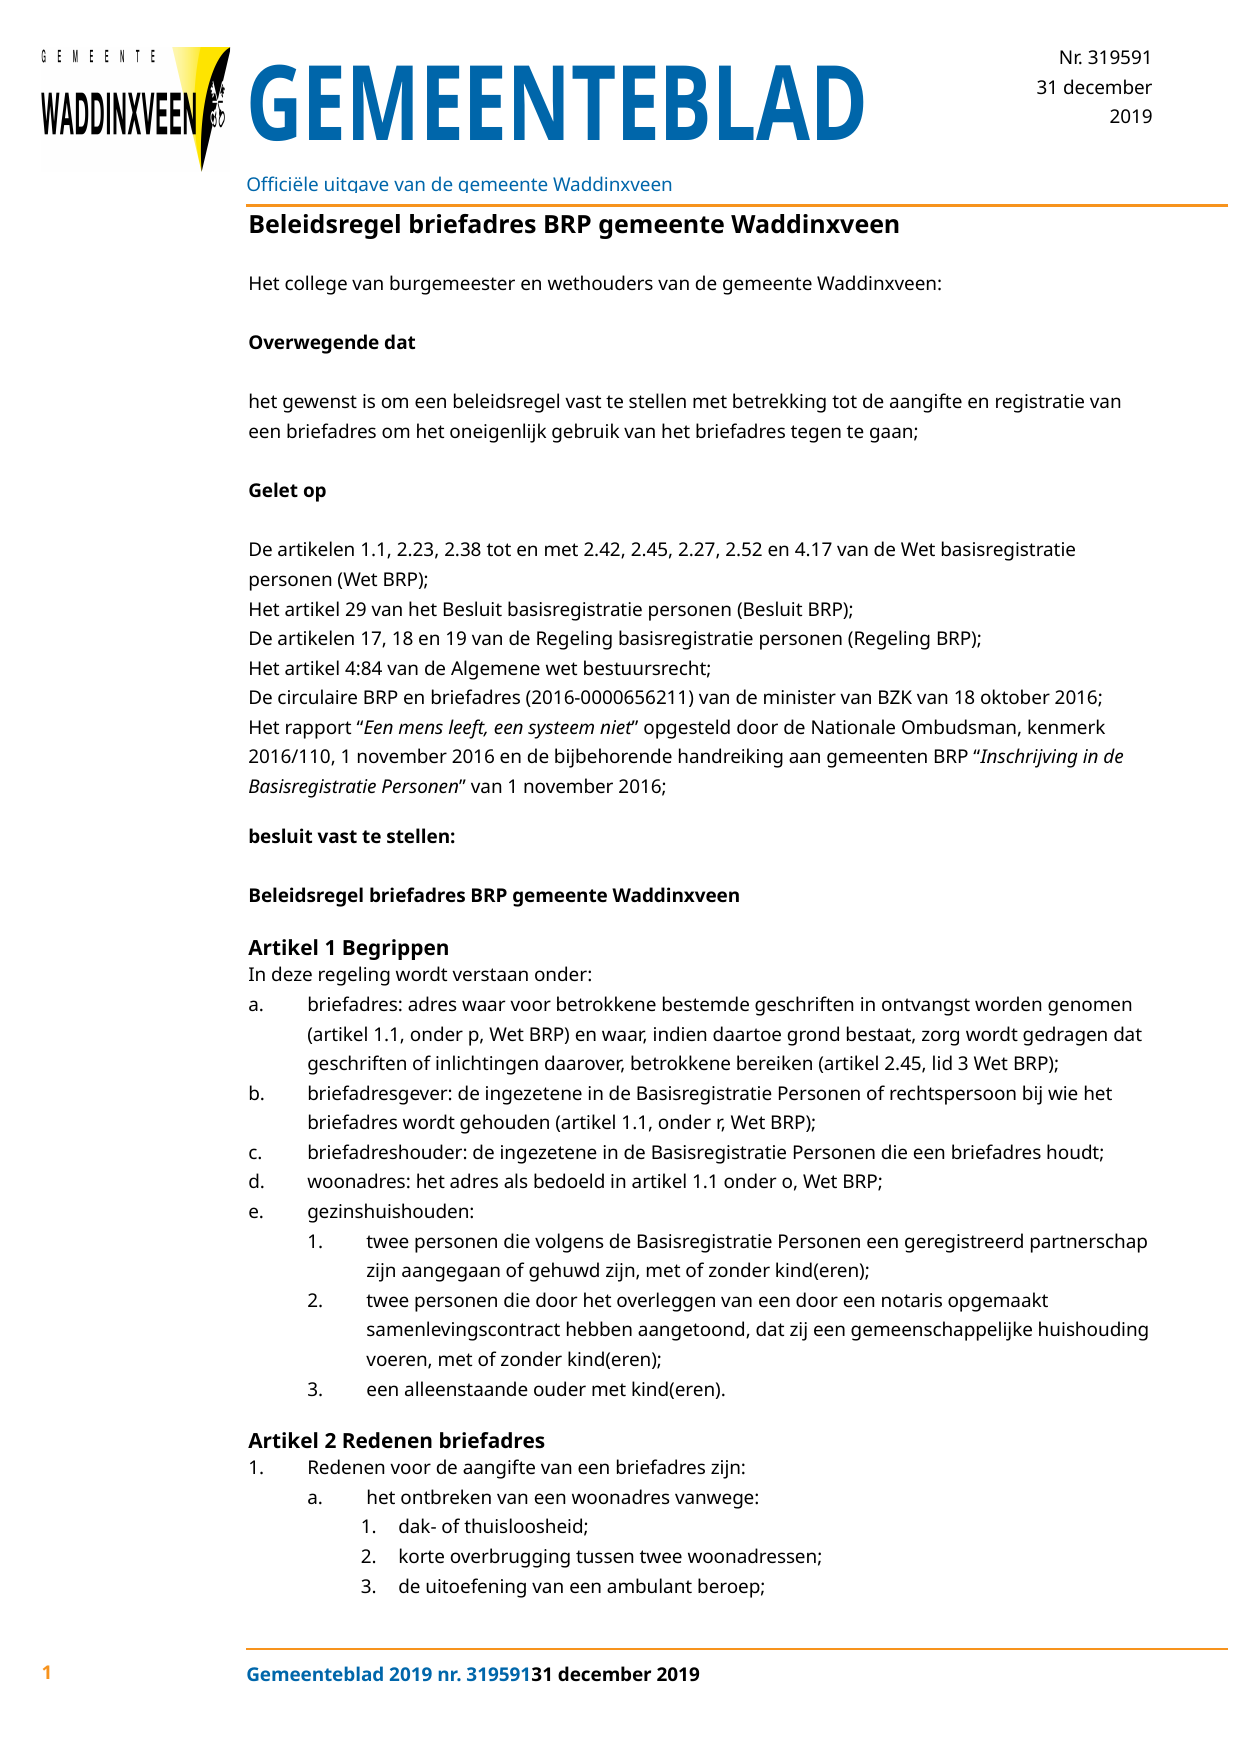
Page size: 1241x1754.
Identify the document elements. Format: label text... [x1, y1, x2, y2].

text Overwegende dat [248, 329, 1152, 355]
text De circulaire BRP en briefadres (2016-0000656211) van de minister van BZK van 18 oktober 2016; [248, 684, 1152, 710]
list briefadres: adres waar voor betrokkene bestemde geschriften in ontvangst worden genomen (artikel 1.1, onder p, Wet BRP) en waar, indien daartoe grond bestaat, zorg wordt gedragen dat geschriften of inlichtingen daarover, betrokkene bereiken (artikel 2.45, lid 3 Wet BRP); [248, 991, 1152, 1076]
text Het rapport “Een mens leeft, een systeem niet” opgesteld door de Nationale Ombudsman, kenmerk 2016/110, 1 november 2016 en de bijbehorende handreiking aan gemeenten BRP “Inschrijving in de Basisregistratie Personen” van 1 november 2016; [248, 714, 1152, 799]
list gezinshuishouden: [248, 1198, 1152, 1224]
list Redenen voor de aangifte van een briefadres zijn: [248, 1454, 1152, 1480]
list de uitoefening van een ambulant beroep; [361, 1573, 1152, 1599]
text De artikelen 17, 18 en 19 van de Regeling basisregistratie personen (Regeling BRP); [248, 625, 1152, 651]
text Het artikel 29 van het Besluit basisregistratie personen (Besluit BRP); [248, 596, 1152, 621]
list twee personen die door het overleggen van een door een notaris opgemaakt samenlevingscontract hebben aangetoond, dat zij een gemeenschappelijke huishouding voeren, met of zonder kind(eren); [307, 1287, 1152, 1372]
list dak- of thuisloosheid; [361, 1514, 1152, 1539]
list een alleenstaande ouder met kind(eren). [307, 1376, 1152, 1401]
list korte overbrugging tussen twee woonadressen; [361, 1543, 1152, 1569]
text Het artikel 4:84 van de Algemene wet bestuursrecht; [248, 655, 1152, 681]
list woonadres: het adres als bedoeld in artikel 1.1 onder o, Wet BRP; [248, 1169, 1152, 1194]
list twee personen die volgens de Basisregistratie Personen een geregistreerd partnerschap zijn aangegaan of gehuwd zijn, met of zonder kind(eren); [307, 1228, 1152, 1283]
text Het college van burgemeester en wethouders van de gemeente Waddinxveen: [248, 270, 1152, 296]
list briefadreshouder: de ingezetene in de Basisregistratie Personen die een briefadres houdt; [248, 1139, 1152, 1165]
list het ontbreken van een woonadres vanwege: [307, 1484, 1152, 1510]
text besluit vast te stellen: [248, 823, 1152, 849]
text In deze regeling wordt verstaan onder: [248, 962, 1152, 987]
text Beleidsregel briefadres BRP gemeente Waddinxveen [248, 883, 1152, 908]
text Beleidsregel briefadres BRP gemeente Waddinxveen [248, 207, 1152, 241]
text Artikel 1 Begrippen [248, 933, 1152, 962]
text het gewenst is om een beleidsregel vast te stellen met betrekking tot de aangifte en registratie van een briefadres om het oneigenlijk gebruik van het briefadres tegen te gaan; [248, 389, 1152, 444]
text De artikelen 1.1, 2.23, 2.38 tot en met 2.42, 2.45, 2.27, 2.52 en 4.17 van de Wet basisregistratie personen (Wet BRP); [248, 537, 1152, 592]
list briefadresgever: de ingezetene in de Basisregistratie Personen of rechtspersoon bij wie het briefadres wordt gehouden (artikel 1.1, onder r, Wet BRP); [248, 1080, 1152, 1135]
text Artikel 2 Redenen briefadres [248, 1426, 1152, 1454]
picture [41, 47, 231, 172]
text Gelet op [248, 477, 1152, 503]
